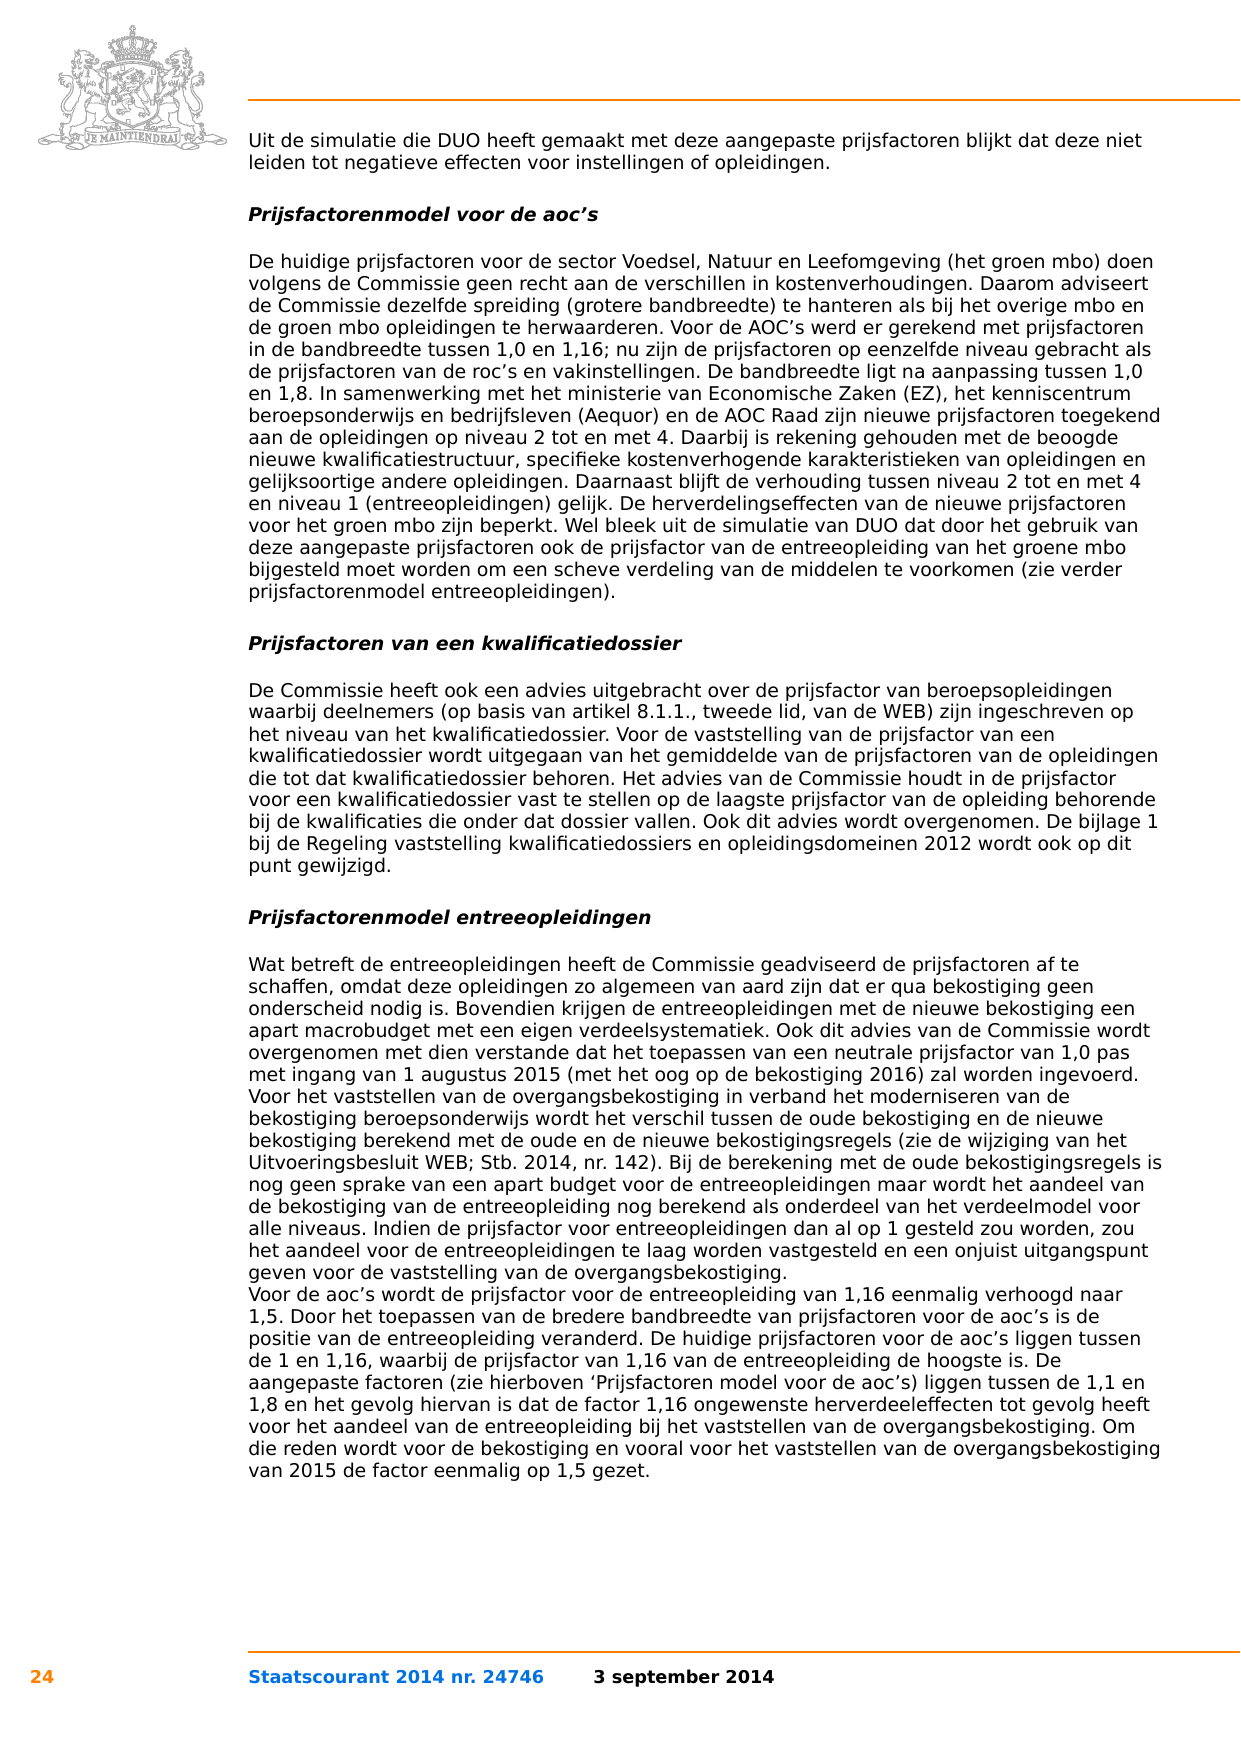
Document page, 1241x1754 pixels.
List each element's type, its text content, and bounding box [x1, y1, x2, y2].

subtitle Prijsfactorenmodel voor de aoc’s [248, 204, 1163, 226]
text De huidige prijsfactoren voor de sector Voedsel, Natuur en Leefomgeving (het groen mbo) doen volgens de Commissie geen recht aan de verschillen in kostenverhoudingen. Daarom adviseert de Commissie dezelfde spreiding (grotere bandbreedte) te hanteren als bij het overige mbo en de groen mbo opleidingen te herwaarderen. Voor de AOC’s werd er gerekend met prijsfactoren in de bandbreedte tussen 1,0 en 1,16; nu zijn de prijsfactoren op eenzelfde niveau gebracht als de prijsfactoren van de roc’s en vakinstellingen. De bandbreedte ligt na aanpassing tussen 1,0 en 1,8. In samenwerking met het ministerie van Economische Zaken (EZ), het kenniscentrum beroepsonderwijs en bedrijfsleven (Aequor) en de AOC Raad zijn nieuwe prijsfactoren toegekend aan de opleidingen op niveau 2 tot en met 4. Daarbij is rekening gehouden met de beoogde nieuwe kwalificatiestructuur, specifieke kostenverhogende karakteristieken van opleidingen en gelijksoortige andere opleidingen. Daarnaast blijft de verhouding tussen niveau 2 tot en met 4 en niveau 1 (entreeopleidingen) gelijk. De herverdelingseffecten van de nieuwe prijsfactoren voor het groen mbo zijn beperkt. Wel bleek uit de simulatie van DUO dat door het gebruik van deze aangepaste prijsfactoren ook de prijsfactor van de entreeopleiding van het groene mbo bijgesteld moet worden om een scheve verdeling van de middelen te voorkomen (zie verder prijsfactorenmodel entreeopleidingen). [248, 251, 1163, 602]
text De Commissie heeft ook een advies uitgebracht over de prijsfactor van beroepsopleidingen waarbij deelnemers (op basis van artikel 8.1.1., tweede lid, van de WEB) zijn ingeschreven op het niveau van het kwalificatiedossier. Voor de vaststelling van de prijsfactor van een kwalificatiedossier wordt uitgegaan van het gemiddelde van de prijsfactoren van de opleidingen die tot dat kwalificatiedossier behoren. Het advies van de Commissie houdt in de prijsfactor voor een kwalificatiedossier vast te stellen op de laagste prijsfactor van de opleiding behorende bij de kwalificaties die onder dat dossier vallen. Ook dit advies wordt overgenomen. De bijlage 1 bij de Regeling vaststelling kwalificatiedossiers en opleidingsdomeinen 2012 wordt ook op dit punt gewijzigd. [248, 679, 1163, 877]
picture [38, 25, 227, 150]
subtitle Prijsfactorenmodel entreeopleidingen [248, 907, 1163, 929]
text Voor de aoc’s wordt de prijsfactor voor de entreeopleiding van 1,16 eenmalig verhoogd naar 1,5. Door het toepassen van de bredere bandbreedte van prijsfactoren voor de aoc’s is de positie van de entreeopleiding veranderd. De huidige prijsfactoren voor de aoc’s liggen tussen de 1 en 1,16, waarbij de prijsfactor van 1,16 van de entreeopleiding de hoogste is. De aangepaste factoren (zie hierboven ‘Prijsfactoren model voor de aoc’s) liggen tussen de 1,1 en 1,8 en het gevolg hiervan is dat de factor 1,16 ongewenste herverdeeleffecten tot gevolg heeft voor het aandeel van de entreeopleiding bij het vaststellen van de overgangsbekostiging. Om die reden wordt voor de bekostiging en vooral voor het vaststellen van de overgangsbekostiging van 2015 de factor eenmalig op 1,5 gezet. [248, 1284, 1163, 1482]
text Uit de simulatie die DUO heeft gemaakt met deze aangepaste prijsfactoren blijkt dat deze niet leiden tot negatieve effecten voor instellingen of opleidingen. [248, 130, 1163, 174]
text Wat betreft de entreeopleidingen heeft de Commissie geadviseerd de prijsfactoren af te schaffen, omdat deze opleidingen zo algemeen van aard zijn dat er qua bekostiging geen onderscheid nodig is. Bovendien krijgen de entreeopleidingen met de nieuwe bekostiging een apart macrobudget met een eigen verdeelsystematiek. Ook dit advies van de Commissie wordt overgenomen met dien verstande dat het toepassen van een neutrale prijsfactor van 1,0 pas met ingang van 1 augustus 2015 (met het oog op de bekostiging 2016) zal worden ingevoerd. Voor het vaststellen van de overgangsbekostiging in verband het moderniseren van de bekostiging beroepsonderwijs wordt het verschil tussen de oude bekostiging en de nieuwe bekostiging berekend met de oude en de nieuwe bekostigingsregels (zie de wijziging van het Uitvoeringsbesluit WEB; Stb. 2014, nr. 142). Bij de berekening met de oude bekostigingsregels is nog geen sprake van een apart budget voor de entreeopleidingen maar wordt het aandeel van de bekostiging van de entreeopleiding nog berekend als onderdeel van het verdeelmodel voor alle niveaus. Indien de prijsfactor voor entreeopleidingen dan al op 1 gesteld zou worden, zou het aandeel voor de entreeopleidingen te laag worden vastgesteld en een onjuist uitgangspunt geven voor de vaststelling van de overgangsbekostiging. [248, 954, 1163, 1284]
subtitle Prijsfactoren van een kwalificatiedossier [248, 632, 1163, 654]
